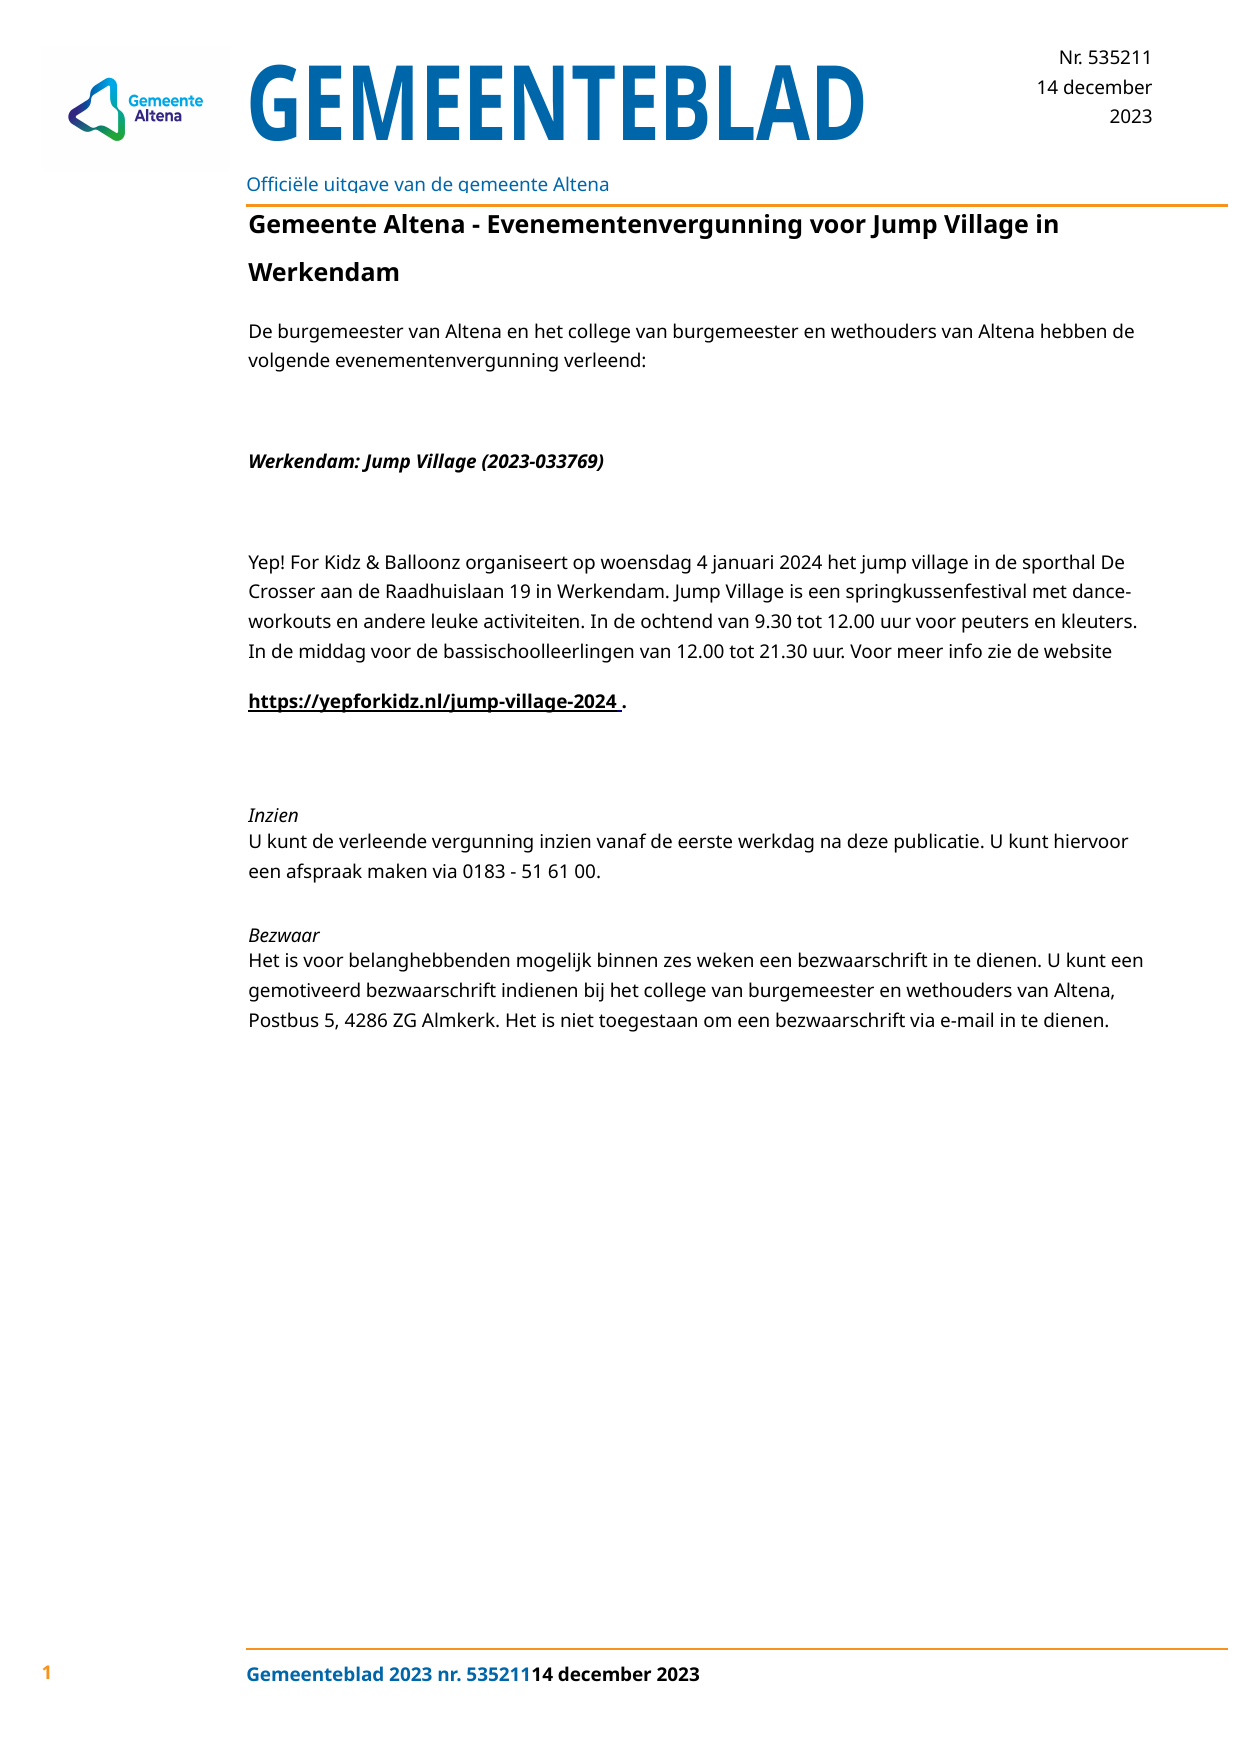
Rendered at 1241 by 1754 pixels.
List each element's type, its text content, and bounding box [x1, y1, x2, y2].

text https://yepforkidz.nl/jump-village-2024 . [248, 688, 1152, 714]
text Gemeente Altena - Evenementenvergunning voor Jump Village in Werkendam [248, 207, 1152, 288]
text U kunt de verleende vergunning inzien vanaf de eerste werkdag na deze publicatie. U kunt hiervoor een afspraak maken via 0183 - 51 61 00. [248, 828, 1152, 884]
text Werkendam: Jump Village (2023-033769) [248, 448, 1152, 474]
text Inzien [248, 803, 1152, 828]
text De burgemeester van Altena en het college van burgemeester en wethouders van Altena hebben de volgende evenementenvergunning verleend: [248, 318, 1152, 373]
text Bezwaar [248, 922, 1152, 948]
text Het is voor belanghebbenden mogelijk binnen zes weken een bezwaarschrift in te dienen. U kunt een gemotiveerd bezwaarschrift indienen bij het college van burgemeester en wethouders van Altena, Postbus 5, 4286 ZG Almkerk. Het is niet toegestaan om een bezwaarschrift via e-mail in te dienen. [248, 948, 1152, 1033]
text Yep! For Kidz & Balloonz organiseert op woensdag 4 januari 2024 het jump village in de sporthal De Crosser aan de Raadhuislaan 19 in Werkendam. Jump Village is een springkussenfestival met dance-workouts en andere leuke activiteiten. In de ochtend van 9.30 tot 12.00 uur voor peuters en kleuters. In de middag voor de bassischoolleerlingen van 12.00 tot 21.30 uur. Voor meer info zie de website [248, 549, 1152, 664]
picture [41, 47, 231, 172]
